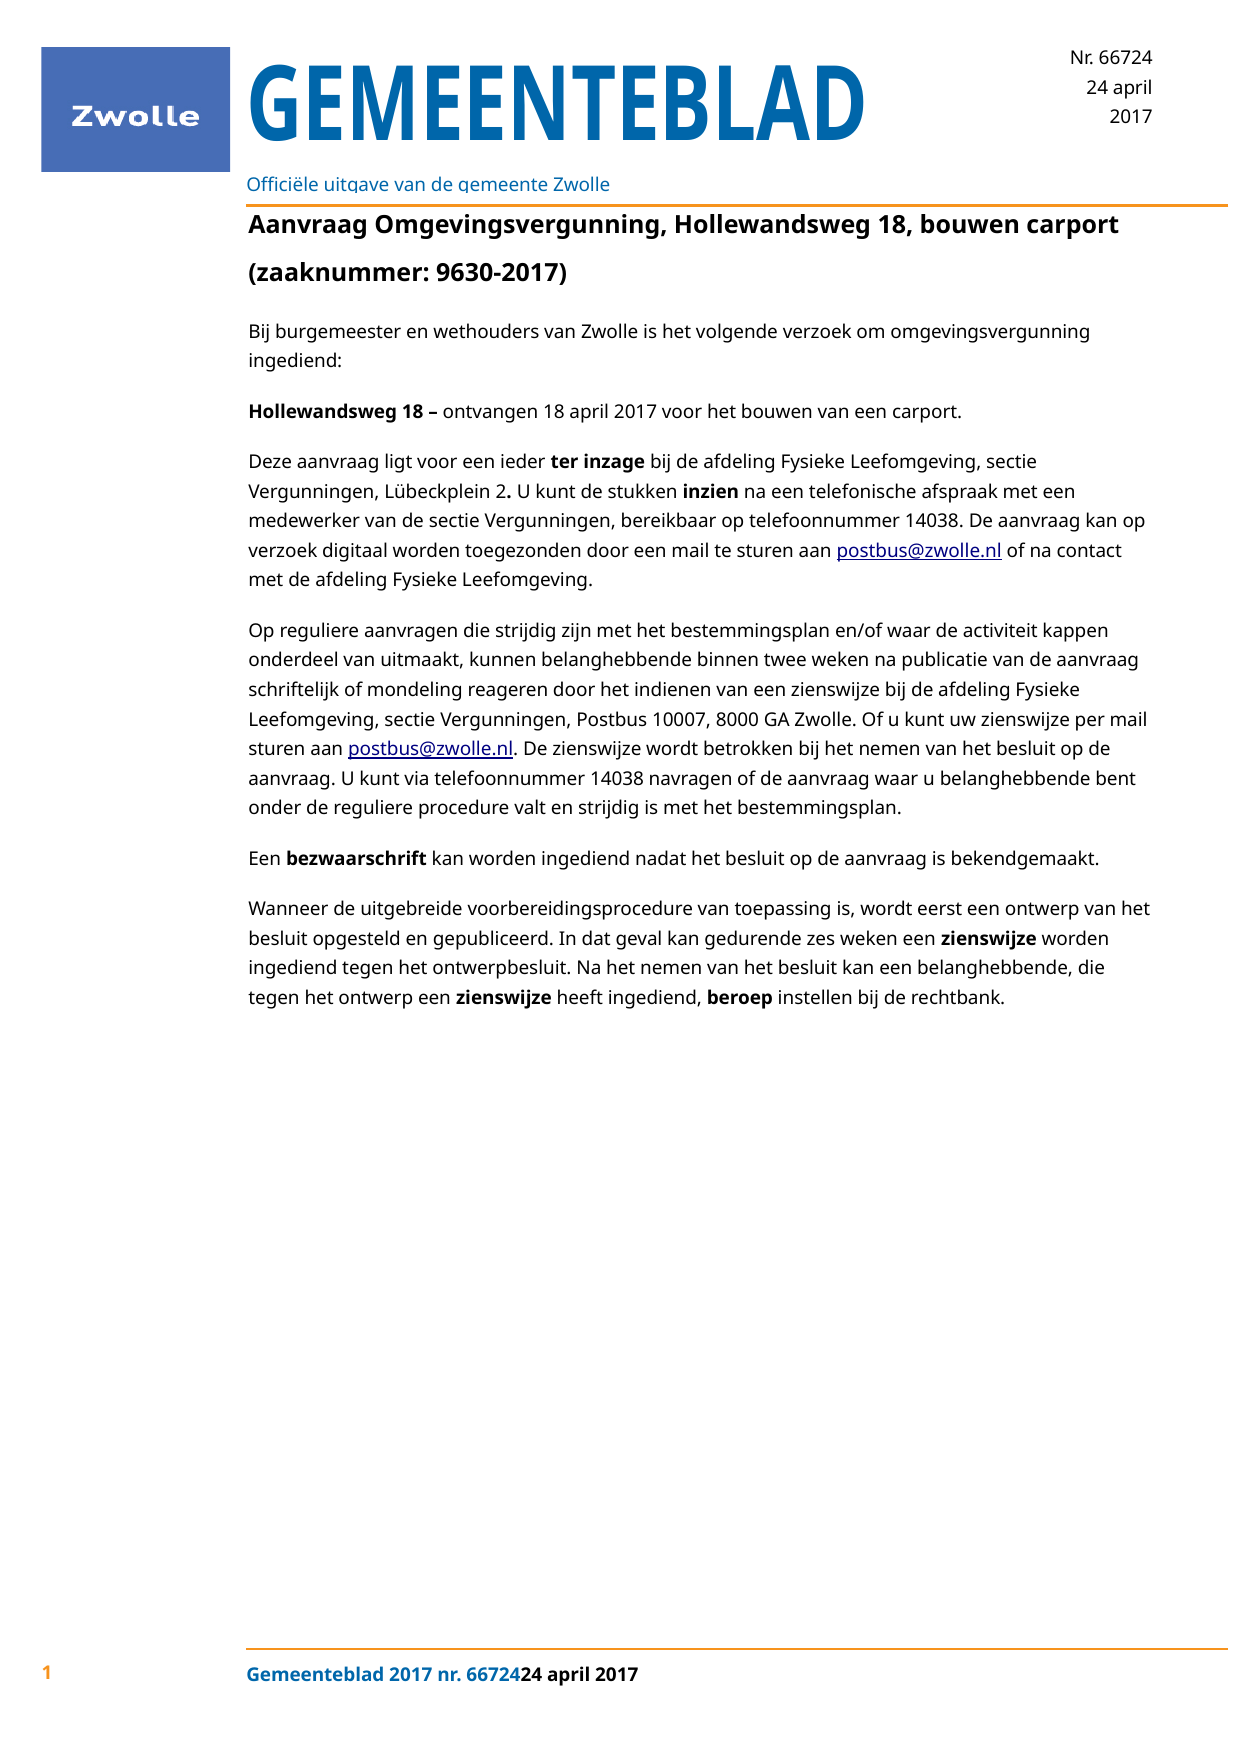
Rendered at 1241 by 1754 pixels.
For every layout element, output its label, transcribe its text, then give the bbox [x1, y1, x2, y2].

text Deze aanvraag ligt voor een ieder ter inzage bij de afdeling Fysieke Leefomgeving, sectie Vergunningen, Lübeckplein 2. U kunt de stukken inzien na een telefonische afspraak met een medewerker van de sectie Vergunningen, bereikbaar op telefoonnummer 14038. De aanvraag kan op verzoek digitaal worden toegezonden door een mail te sturen aan postbus@zwolle.nl of na contact met de afdeling Fysieke Leefomgeving. [248, 448, 1152, 592]
text Aanvraag Omgevingsvergunning, Hollewandsweg 18, bouwen carport (zaaknummer: 9630-2017) [248, 207, 1152, 288]
text Wanneer de uitgebreide voorbereidingsprocedure van toepassing is, wordt eerst een ontwerp van het besluit opgesteld en gepubliceerd. In dat geval kan gedurende zes weken een zienswijze worden ingediend tegen het ontwerpbesluit. Na het nemen van het besluit kan een belanghebbende, die tegen het ontwerp een zienswijze heeft ingediend, beroep instellen bij de rechtbank. [248, 895, 1152, 1010]
picture [41, 47, 231, 172]
text Hollewandsweg 18 – ontvangen 18 april 2017 voor het bouwen van een carport. [248, 398, 1152, 424]
text Op reguliere aanvragen die strijdig zijn met het bestemmingsplan en/of waar de activiteit kappen onderdeel van uitmaakt, kunnen belanghebbende binnen twee weken na publicatie van de aanvraag schriftelijk of mondeling reageren door het indienen van een zienswijze bij de afdeling Fysieke Leefomgeving, sectie Vergunningen, Postbus 10007, 8000 GA Zwolle. Of u kunt uw zienswijze per mail sturen aan postbus@zwolle.nl. De zienswijze wordt betrokken bij het nemen van het besluit op de aanvraag. U kunt via telefoonnummer 14038 navragen of de aanvraag waar u belanghebbende bent onder de reguliere procedure valt en strijdig is met het bestemmingsplan. [248, 617, 1152, 820]
text Een bezwaarschrift kan worden ingediend nadat het besluit op de aanvraag is bekendgemaakt. [248, 845, 1152, 871]
text Bij burgemeester en wethouders van Zwolle is het volgende verzoek om omgevingsvergunning ingediend: [248, 318, 1152, 373]
